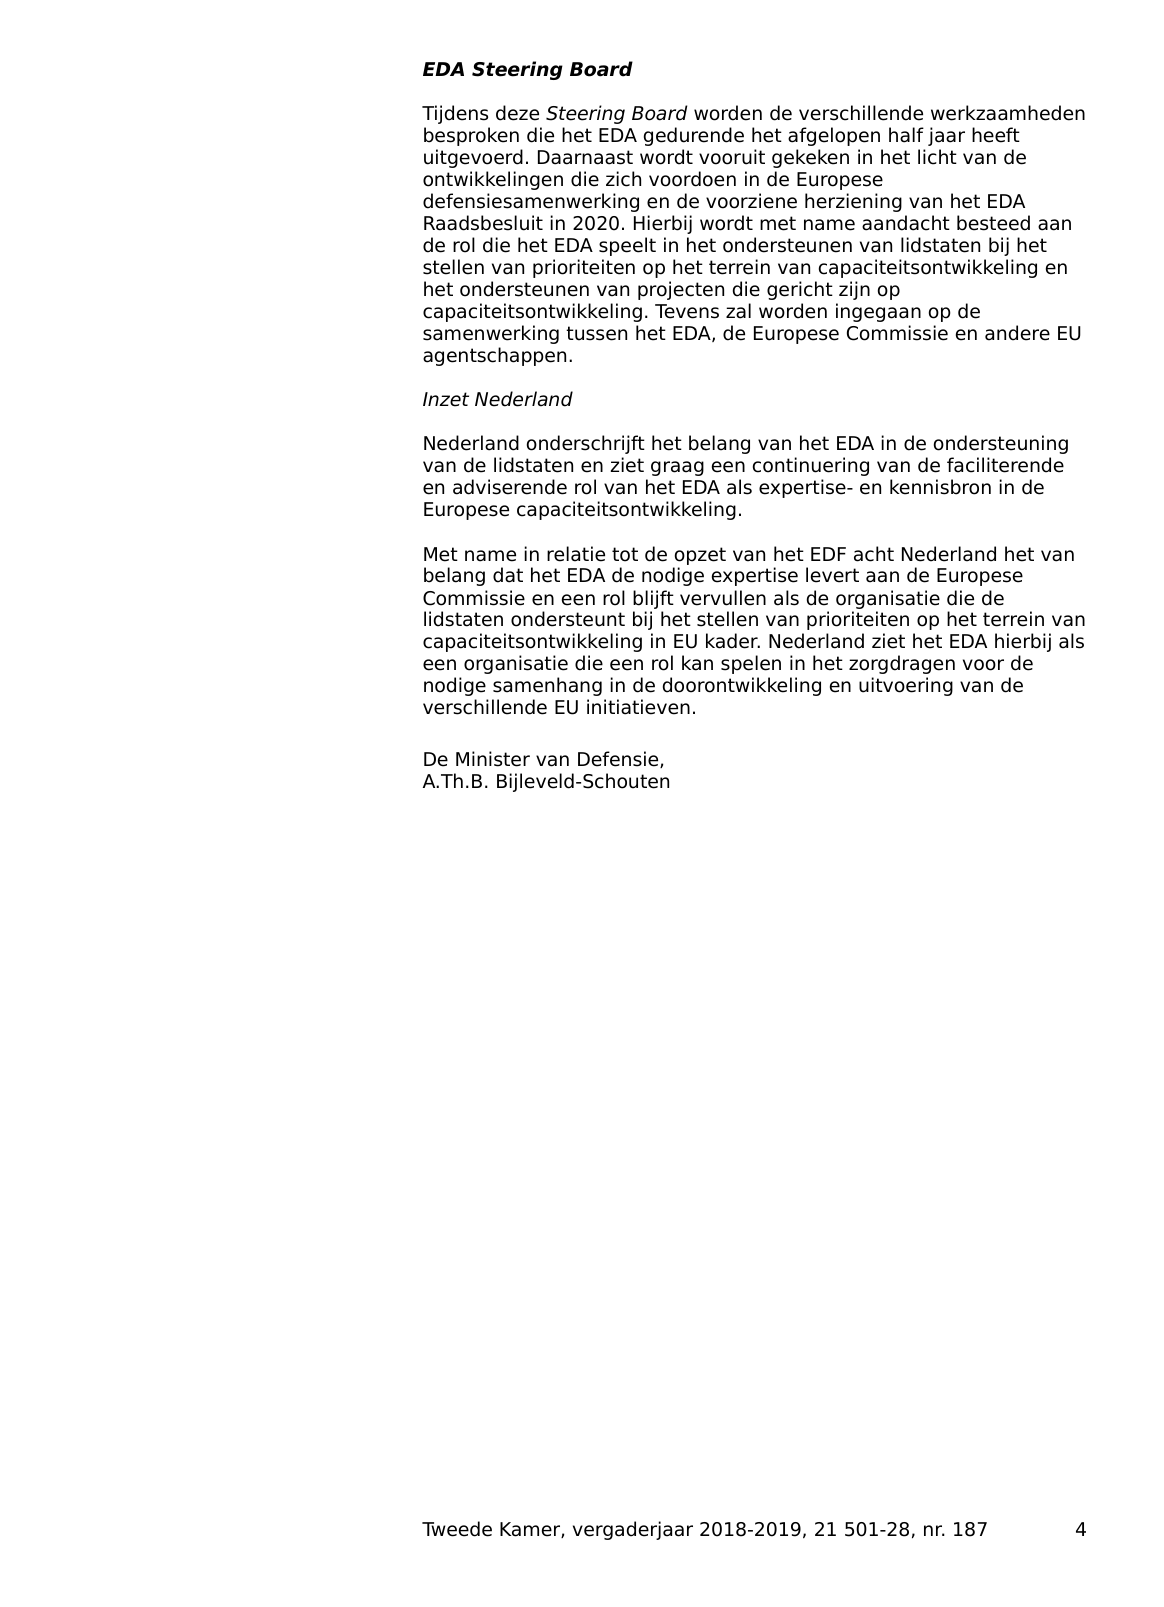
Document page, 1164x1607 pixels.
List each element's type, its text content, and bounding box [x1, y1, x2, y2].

subtitle Inzet Nederland [422, 389, 1087, 411]
text Nederland onderschrijft het belang van het EDA in de ondersteuning van de lidstaten en ziet graag een continuering van de faciliterende en adviserende rol van het EDA als expertise- en kennisbron in de Europese capaciteitsontwikkeling. [422, 433, 1087, 521]
text De Minister van Defensie, A.Th.B. Bijleveld-Schouten [422, 749, 1087, 793]
text Met name in relatie tot de opzet van het EDF acht Nederland het van belang dat het EDA de nodige expertise levert aan de Europese Commissie en een rol blijft vervullen als de organisatie die de lidstaten ondersteunt bij het stellen van prioriteiten op het terrein van capaciteitsontwikkeling in EU kader. Nederland ziet het EDA hierbij als een organisatie die een rol kan spelen in het zorgdragen voor de nodige samenhang in de doorontwikkeling en uitvoering van de verschillende EU initiatieven. [422, 543, 1087, 719]
text Tijdens deze Steering Board worden de verschillende werkzaamheden besproken die het EDA gedurende het afgelopen half jaar heeft uitgevoerd. Daarnaast wordt vooruit gekeken in het licht van de ontwikkelingen die zich voordoen in de Europese defensiesamenwerking en de voorziene herziening van het EDA Raadsbesluit in 2020. Hierbij wordt met name aandacht besteed aan de rol die het EDA speelt in het ondersteunen van lidstaten bij het stellen van prioriteiten op het terrein van capaciteitsontwikkeling en het ondersteunen van projecten die gericht zijn op capaciteitsontwikkeling. Tevens zal worden ingegaan op de samenwerking tussen het EDA, de Europese Commissie en andere EU agentschappen. [422, 103, 1087, 367]
subtitle EDA Steering Board [422, 59, 1087, 81]
